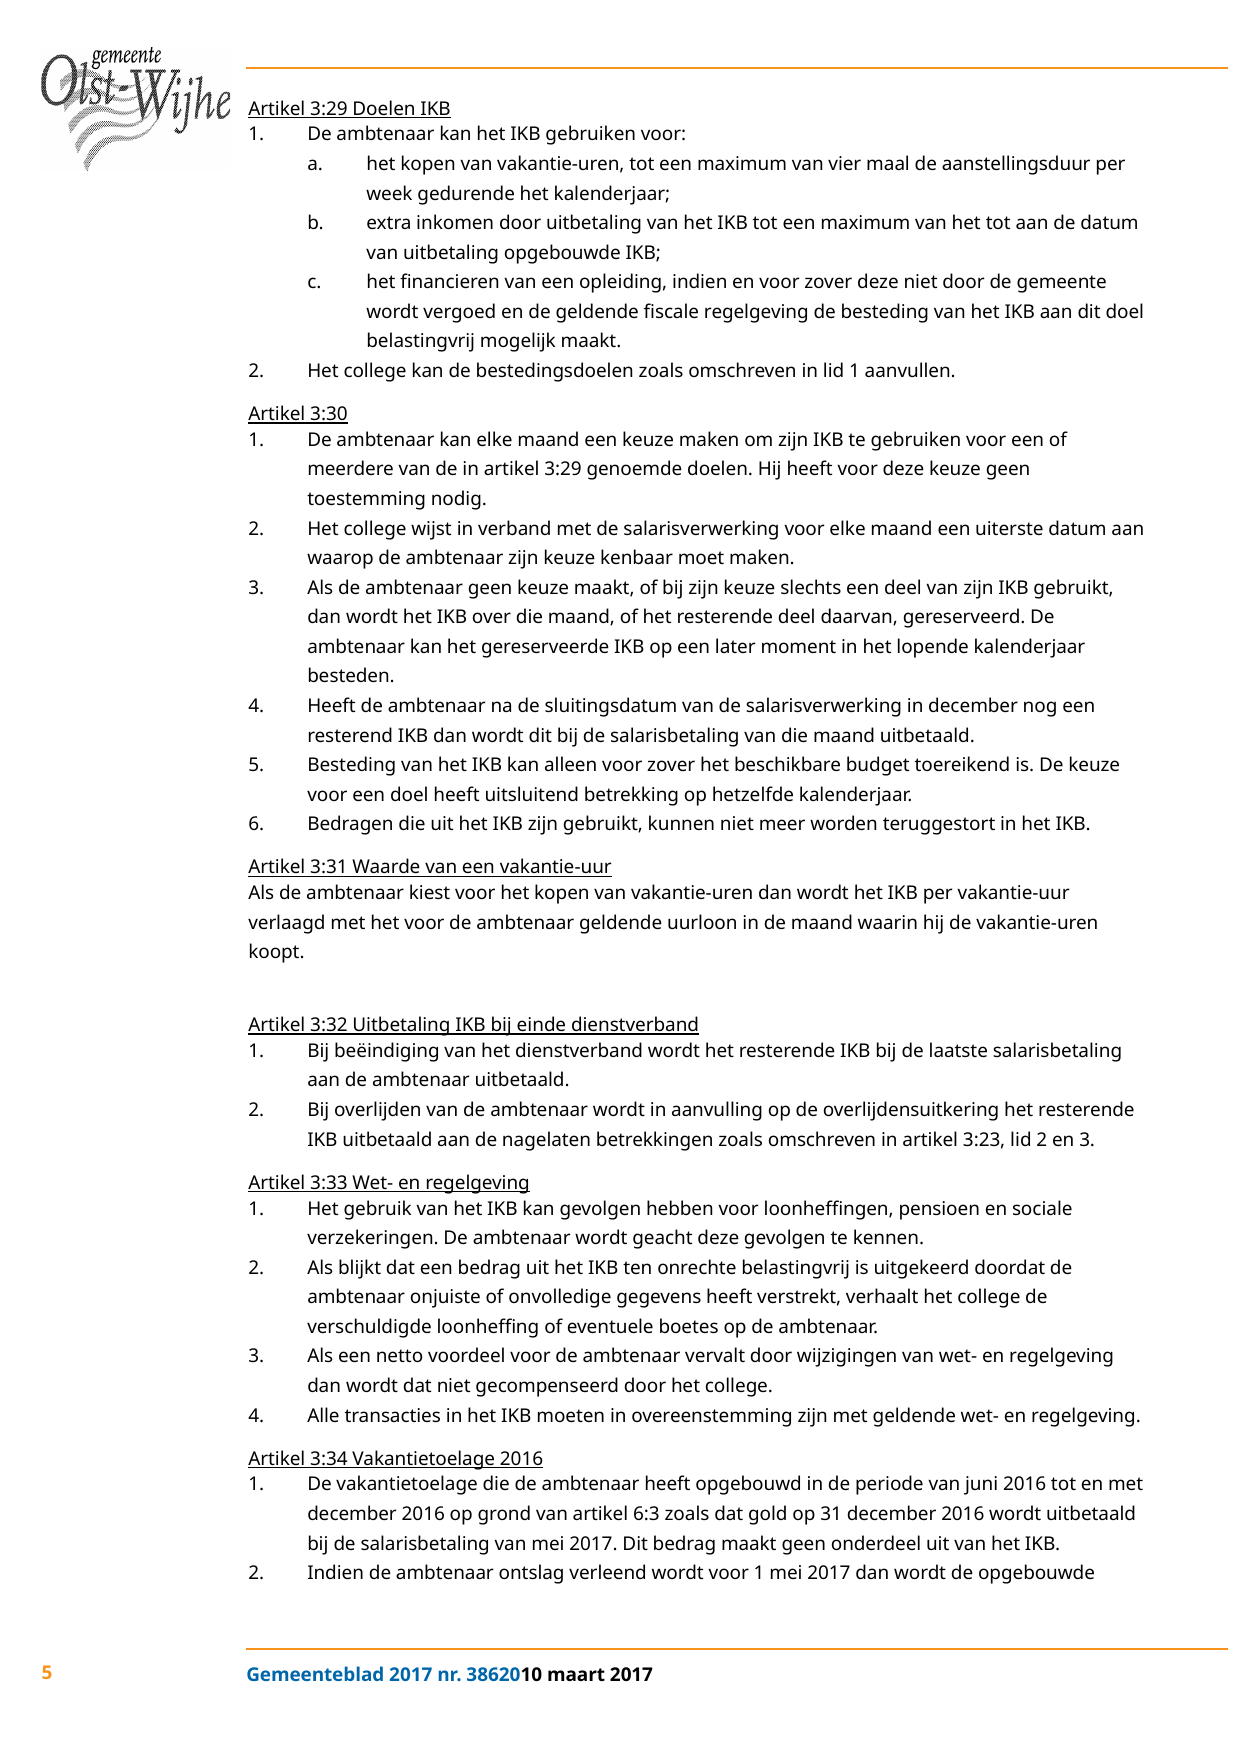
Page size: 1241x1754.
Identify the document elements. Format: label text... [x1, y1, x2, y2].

list Bij overlijden van de ambtenaar wordt in aanvulling op de overlijdensuitkering het resterende IKB uitbetaald aan de nagelaten betrekkingen zoals omschreven in artikel 3:23, lid 2 en 3. [248, 1096, 1152, 1152]
list Als de ambtenaar geen keuze maakt, of bij zijn keuze slechts een deel van zijn IKB gebruikt, dan wordt het IKB over die maand, of het resterende deel daarvan, gereserveerd. De ambtenaar kan het gereserveerde IKB op een later moment in het lopende kalenderjaar besteden. [248, 574, 1152, 688]
list Besteding van het IKB kan alleen voor zover het beschikbare budget toereikend is. De keuze voor een doel heeft uitsluitend betrekking op hetzelfde kalenderjaar. [248, 751, 1152, 807]
list Bij beëindiging van het dienstverband wordt het resterende IKB bij de laatste salarisbetaling aan de ambtenaar uitbetaald. [248, 1037, 1152, 1092]
text Als de ambtenaar kiest voor het kopen van vakantie-uren dan wordt het IKB per vakantie-uur verlaagd met het voor de ambtenaar geldende uurloon in de maand waarin hij de vakantie-uren koopt. [248, 879, 1152, 964]
list het kopen van vakantie-uren, tot een maximum van vier maal de aanstellingsduur per week gedurende het kalenderjaar; [307, 150, 1152, 205]
list Bedragen die uit het IKB zijn gebruikt, kunnen niet meer worden teruggestort in het IKB. [248, 811, 1152, 836]
list Heeft de ambtenaar na de sluitingsdatum van de salarisverwerking in december nog een resterend IKB dan wordt dit bij de salarisbetaling van die maand uitbetaald. [248, 692, 1152, 748]
list Het gebruik van het IKB kan gevolgen hebben voor loonheffingen, pensioen en sociale verzekeringen. De ambtenaar wordt geacht deze gevolgen te kennen. [248, 1195, 1152, 1250]
list Het college kan de bestedingsdoelen zoals omschreven in lid 1 aanvullen. [248, 357, 1152, 383]
list De ambtenaar kan het IKB gebruiken voor: [248, 121, 1152, 146]
list Alle transacties in het IKB moeten in overeenstemming zijn met geldende wet- en regelgeving. [248, 1402, 1152, 1427]
list Indien de ambtenaar ontslag verleend wordt voor 1 mei 2017 dan wordt de opgebouwde [248, 1559, 1152, 1585]
list het financieren van een opleiding, indien en voor zover deze niet door de gemeente wordt vergoed en de geldende fiscale regelgeving de besteding van het IKB aan dit doel belastingvrij mogelijk maakt. [307, 268, 1152, 353]
list extra inkomen door uitbetaling van het IKB tot een maximum van het tot aan de datum van uitbetaling opgebouwde IKB; [307, 209, 1152, 264]
text Artikel 3:31 Waarde van een vakantie-uur [248, 854, 1152, 879]
list Als een netto voordeel voor de ambtenaar vervalt door wijzigingen van wet- en regelgeving dan wordt dat niet gecompenseerd door het college. [248, 1343, 1152, 1398]
text Artikel 3:33 Wet- en regelgeving [248, 1169, 1152, 1195]
text Artikel 3:30 [248, 400, 1152, 426]
text Artikel 3:34 Vakantietoelage 2016 [248, 1445, 1152, 1471]
list Als blijkt dat een bedrag uit het IKB ten onrechte belastingvrij is uitgekeerd doordat de ambtenaar onjuiste of onvolledige gegevens heeft verstrekt, verhaalt het college de verschuldigde loonheffing of eventuele boetes op de ambtenaar. [248, 1254, 1152, 1339]
list De vakantietoelage die de ambtenaar heeft opgebouwd in de periode van juni 2016 tot en met december 2016 op grond van artikel 6:3 zoals dat gold op 31 december 2016 wordt uitbetaald bij de salarisbetaling van mei 2017. Dit bedrag maakt geen onderdeel uit van het IKB. [248, 1471, 1152, 1556]
text Artikel 3:32 Uitbetaling IKB bij einde dienstverband [248, 1011, 1152, 1037]
list Het college wijst in verband met de salarisverwerking voor elke maand een uiterste datum aan waarop de ambtenaar zijn keuze kenbaar moet maken. [248, 515, 1152, 570]
text Artikel 3:29 Doelen IKB [248, 95, 1152, 121]
list De ambtenaar kan elke maand een keuze maken om zijn IKB te gebruiken voor een of meerdere van de in artikel 3:29 genoemde doelen. Hij heeft voor deze keuze geen toestemming nodig. [248, 426, 1152, 511]
picture [41, 47, 231, 172]
